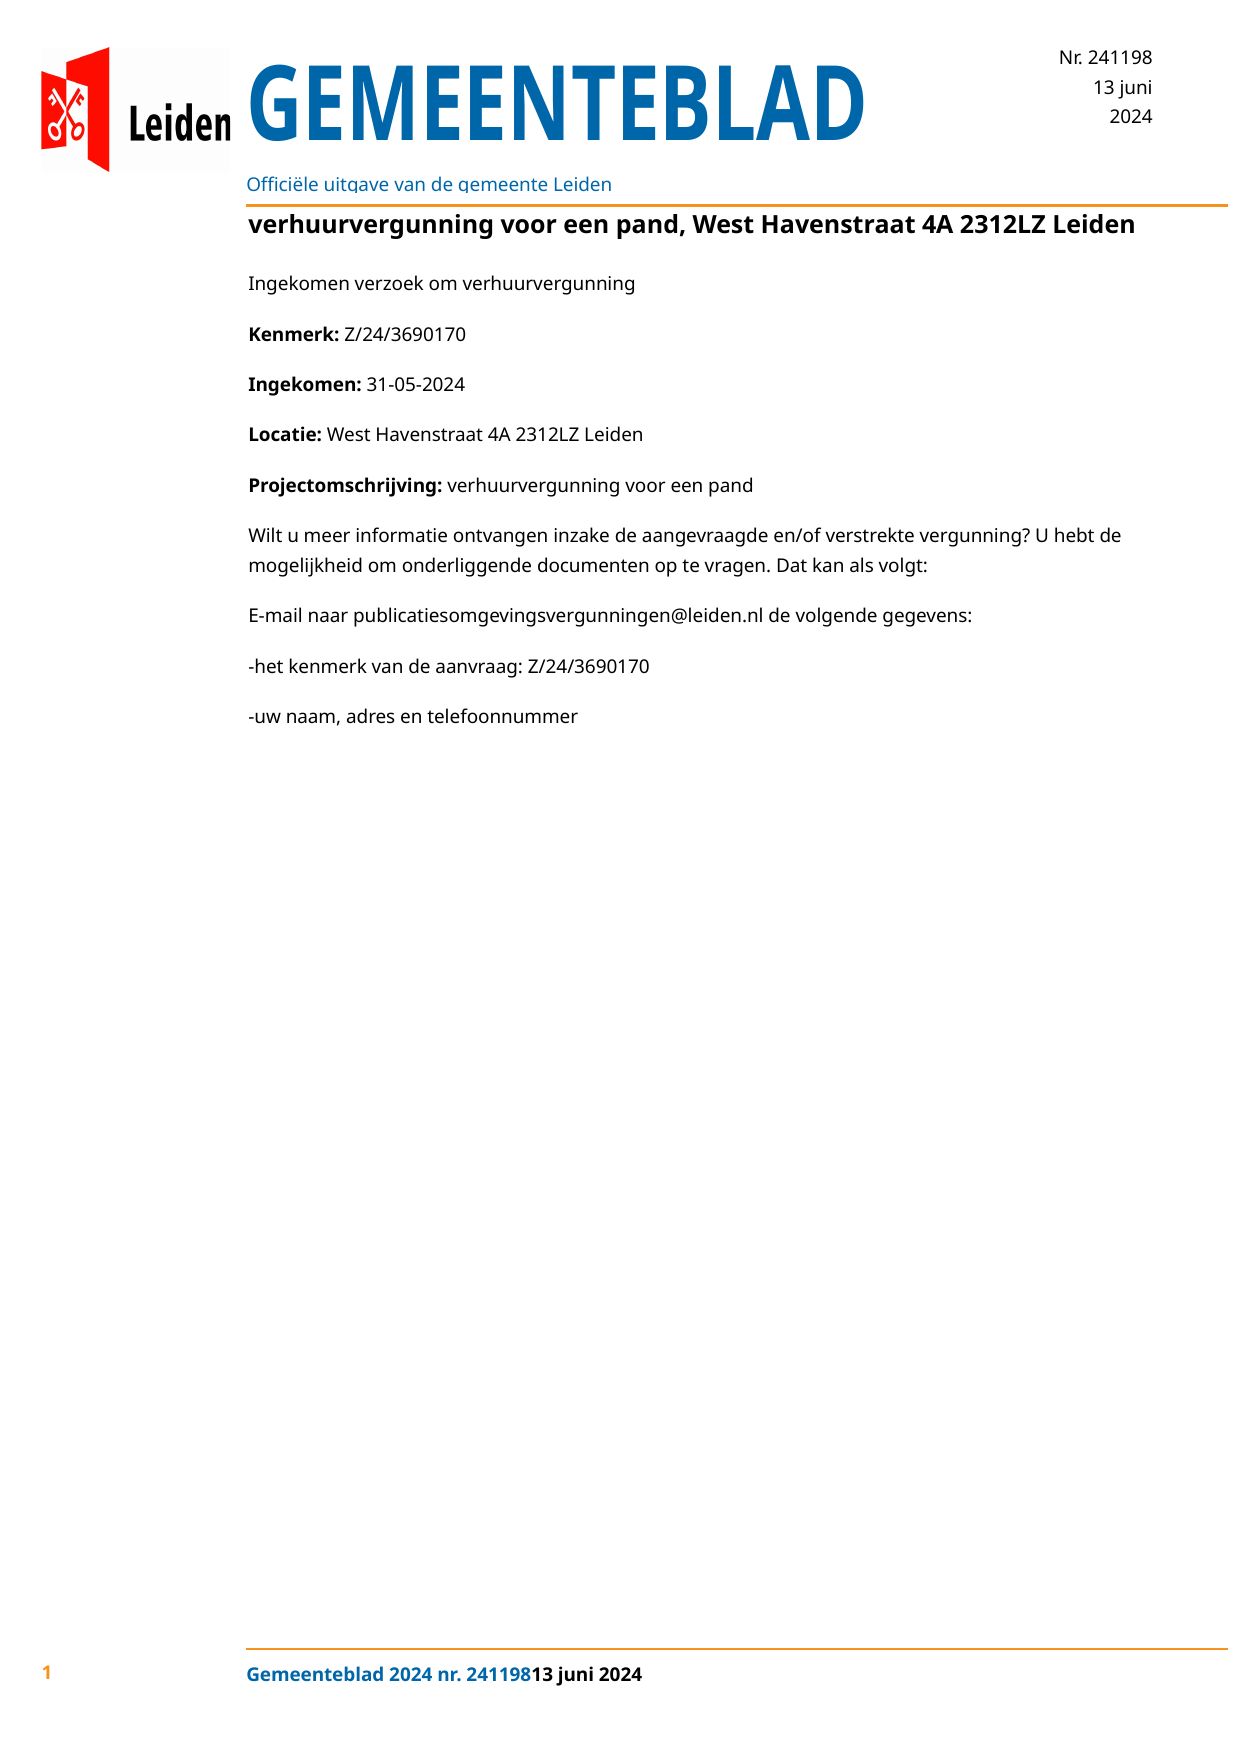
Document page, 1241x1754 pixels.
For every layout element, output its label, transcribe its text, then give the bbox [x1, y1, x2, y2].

text Projectomschrijving: verhuurvergunning voor een pand [248, 472, 1152, 498]
text Kenmerk: Z/24/3690170 [248, 321, 1152, 346]
text Ingekomen verzoek om verhuurvergunning [248, 270, 1152, 296]
text Ingekomen: 31-05-2024 [248, 371, 1152, 397]
text Locatie: West Havenstraat 4A 2312LZ Leiden [248, 422, 1152, 447]
text verhuurvergunning voor een pand, West Havenstraat 4A 2312LZ Leiden [248, 207, 1152, 241]
text -het kenmerk van de aanvraag: Z/24/3690170 [248, 653, 1152, 678]
picture [41, 47, 231, 172]
text -uw naam, adres en telefoonnummer [248, 703, 1152, 729]
text E-mail naar publicatiesomgevingsvergunningen@leiden.nl de volgende gegevens: [248, 602, 1152, 628]
text Wilt u meer informatie ontvangen inzake de aangevraagde en/of verstrekte vergunning? U hebt de mogelijkheid om onderliggende documenten op te vragen. Dat kan als volgt: [248, 522, 1152, 578]
